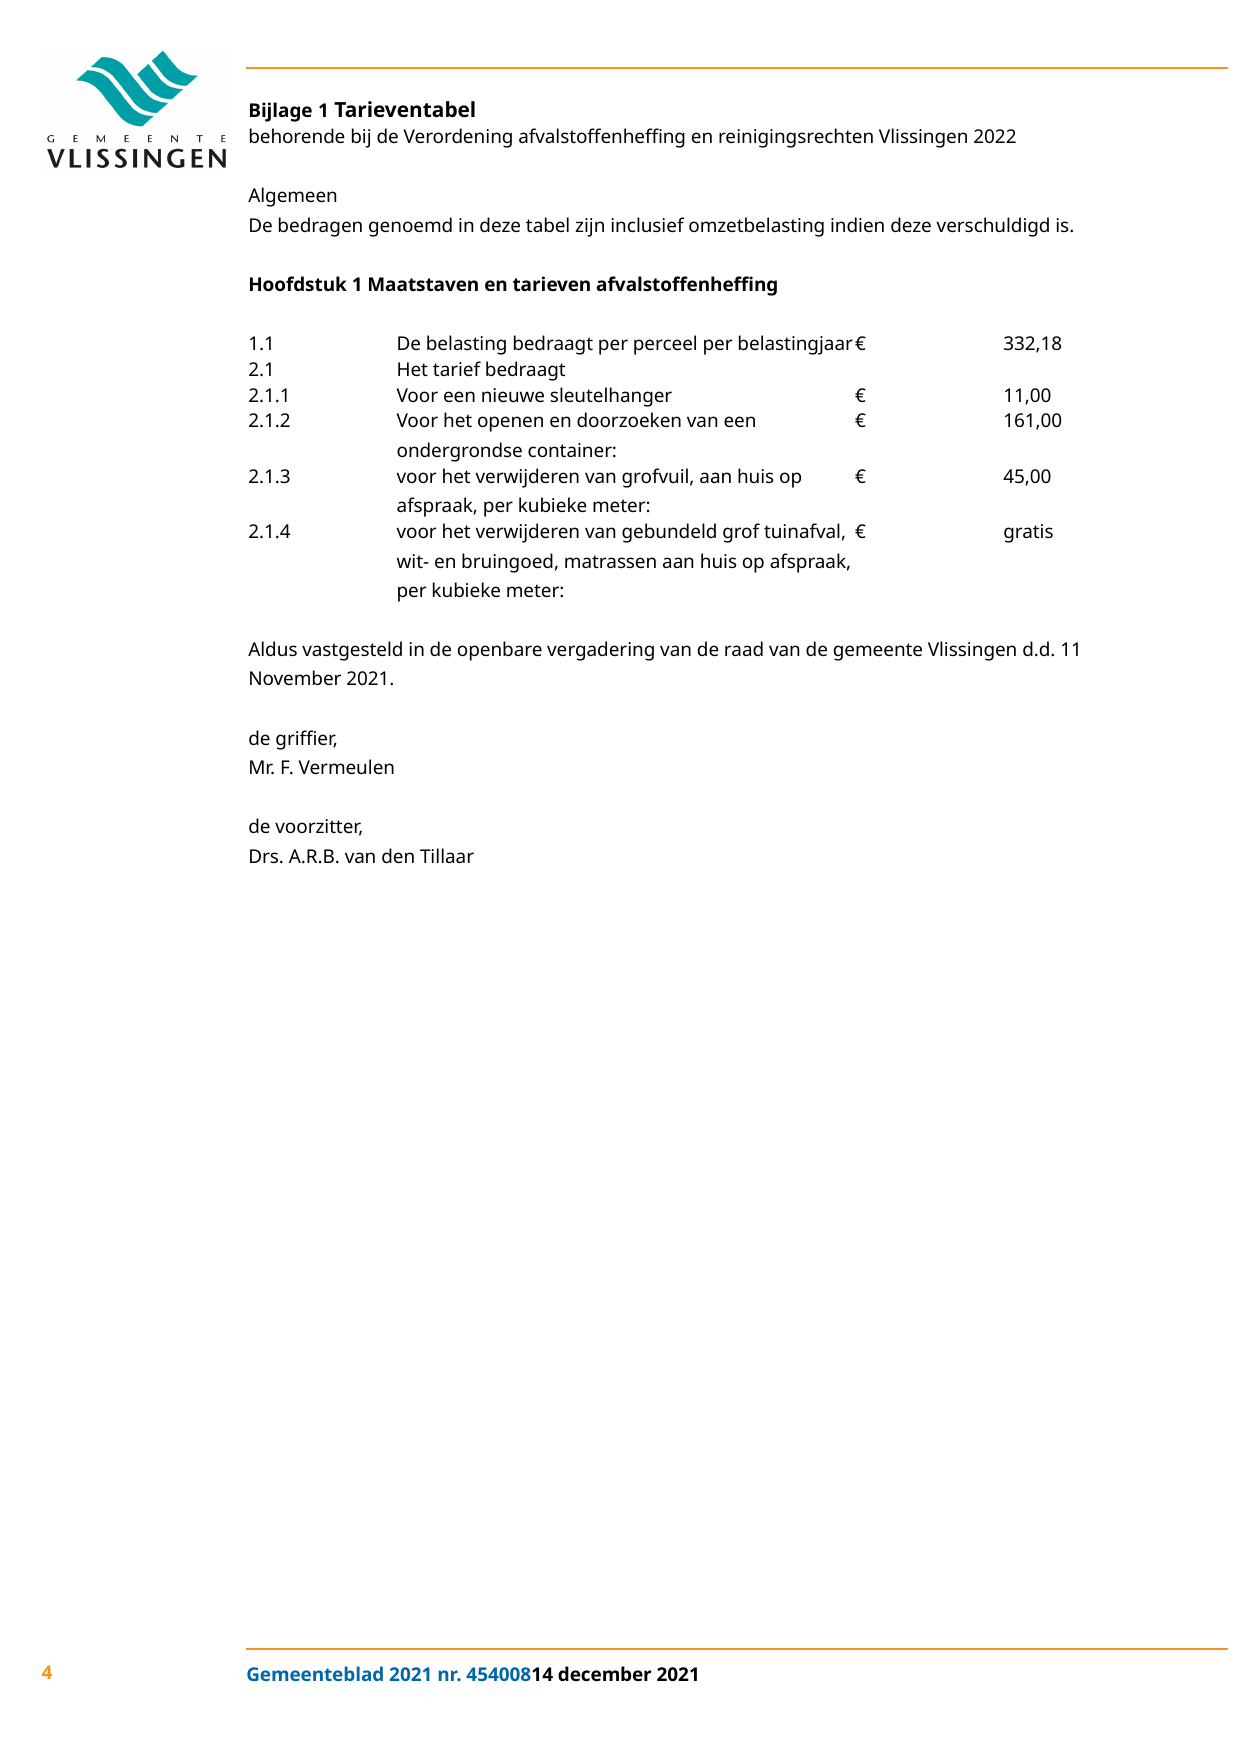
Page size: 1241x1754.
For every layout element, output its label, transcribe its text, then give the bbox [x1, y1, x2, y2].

text Bijlage 1 Tarieventabel [248, 95, 1152, 123]
text Aldus vastgesteld in de openbare vergadering van de raad van de gemeente Vlissingen d.d. 11 November 2021. [248, 636, 1152, 691]
table_cell € [855, 463, 1003, 518]
table_cell gratis [1003, 518, 1152, 603]
table_cell Voor een nieuwe sleutelhanger [396, 382, 855, 408]
table_cell [1003, 356, 1152, 382]
table_header 1.1 [248, 331, 396, 356]
table_cell voor het verwijderen van grofvuil, aan huis op afspraak, per kubieke meter: [396, 463, 855, 518]
table_cell 45,00 [1003, 463, 1152, 518]
table_cell voor het verwijderen van gebundeld grof tuinafval, wit- en bruingoed, matrassen aan huis op afspraak, per kubieke meter: [396, 518, 855, 603]
table_cell 2.1.3 [248, 463, 396, 518]
table_cell € [855, 518, 1003, 603]
text De bedragen genoemd in deze tabel zijn inclusief omzetbelasting indien deze verschuldigd is. [248, 212, 1152, 238]
table_cell 11,00 [1003, 382, 1152, 408]
table_cell € [855, 382, 1003, 408]
table_cell 161,00 [1003, 408, 1152, 463]
table_cell 2.1.1 [248, 382, 396, 408]
picture [41, 47, 231, 172]
text de voorzitter, [248, 813, 1152, 839]
text de griffier, [248, 725, 1152, 751]
table_header € [855, 331, 1003, 356]
table_cell 2.1.4 [248, 518, 396, 603]
table_header 332,18 [1003, 331, 1152, 356]
text Algemeen [248, 182, 1152, 208]
table_cell 2.1.2 [248, 408, 396, 463]
text Drs. A.R.B. van den Tillaar [248, 843, 1152, 869]
table_cell € [855, 408, 1003, 463]
table_cell 2.1 [248, 356, 396, 382]
text Mr. F. Vermeulen [248, 754, 1152, 780]
text behorende bij de Verordening afvalstoffenheffing en reinigingsrechten Vlissingen 2022 [248, 123, 1152, 149]
table_cell [855, 356, 1003, 382]
table_cell Het tarief bedraagt [396, 356, 855, 382]
table_cell Voor het openen en doorzoeken van een ondergrondse container: [396, 408, 855, 463]
table_header De belasting bedraagt per perceel per belastingjaar [396, 331, 855, 356]
text Hoofdstuk 1 Maatstaven en tarieven afvalstoffenheffing [248, 271, 1152, 297]
